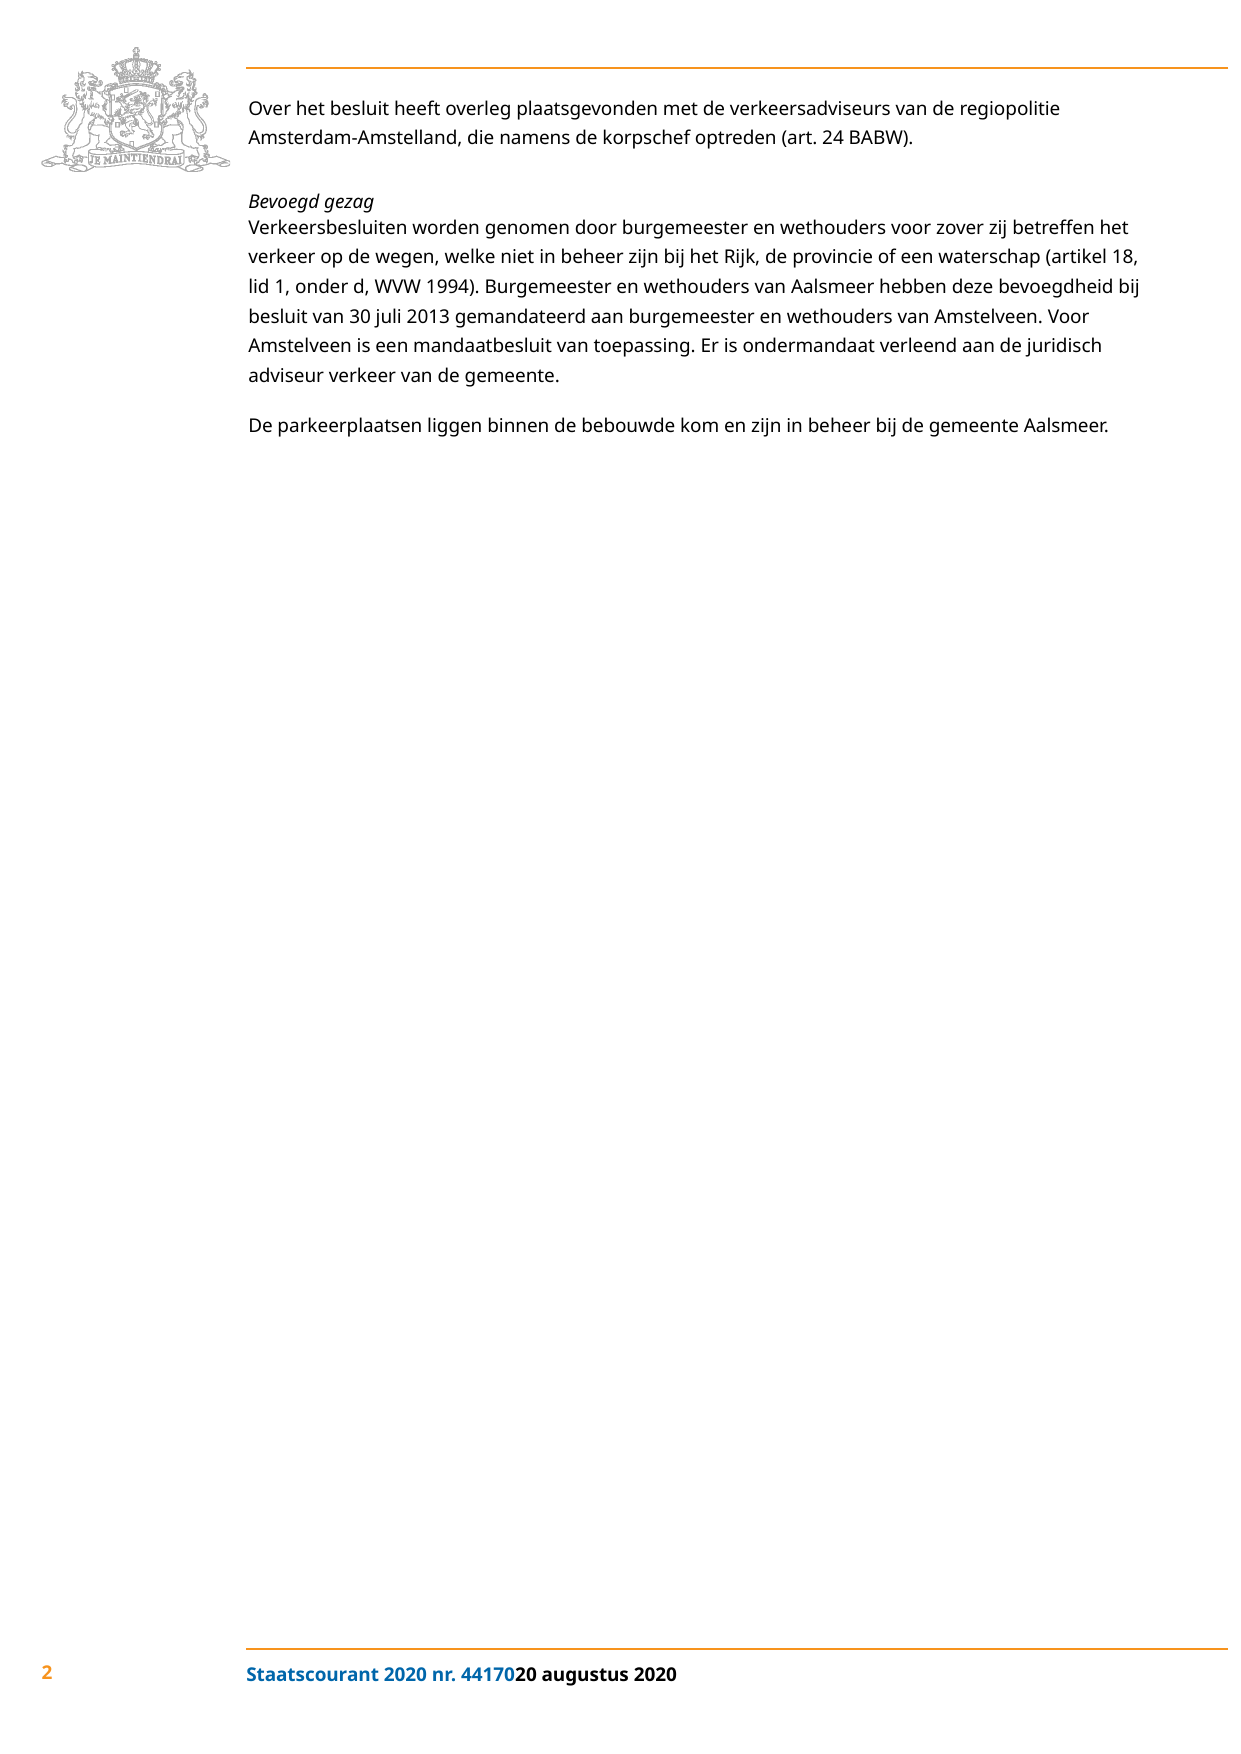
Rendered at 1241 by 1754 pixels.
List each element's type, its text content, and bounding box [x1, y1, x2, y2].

text Over het besluit heeft overleg plaatsgevonden met de verkeersadviseurs van de regiopolitie Amsterdam-Amstelland, die namens de korpschef optreden (art. 24 BABW). [248, 95, 1152, 150]
text Bevoegd gezag [248, 188, 1152, 214]
picture [41, 47, 231, 172]
text Verkeersbesluiten worden genomen door burgemeester en wethouders voor zover zij betreffen het verkeer op de wegen, welke niet in beheer zijn bij het Rijk, de provincie of een waterschap (artikel 18, lid 1, onder d, WVW 1994). Burgemeester en wethouders van Aalsmeer hebben deze bevoegdheid bij besluit van 30 juli 2013 gemandateerd aan burgemeester en wethouders van Amstelveen. Voor Amstelveen is een mandaatbesluit van toepassing. Er is ondermandaat verleend aan de juridisch adviseur verkeer van de gemeente. [248, 214, 1152, 388]
text De parkeerplaatsen liggen binnen de bebouwde kom en zijn in beheer bij de gemeente Aalsmeer. [248, 412, 1152, 438]
